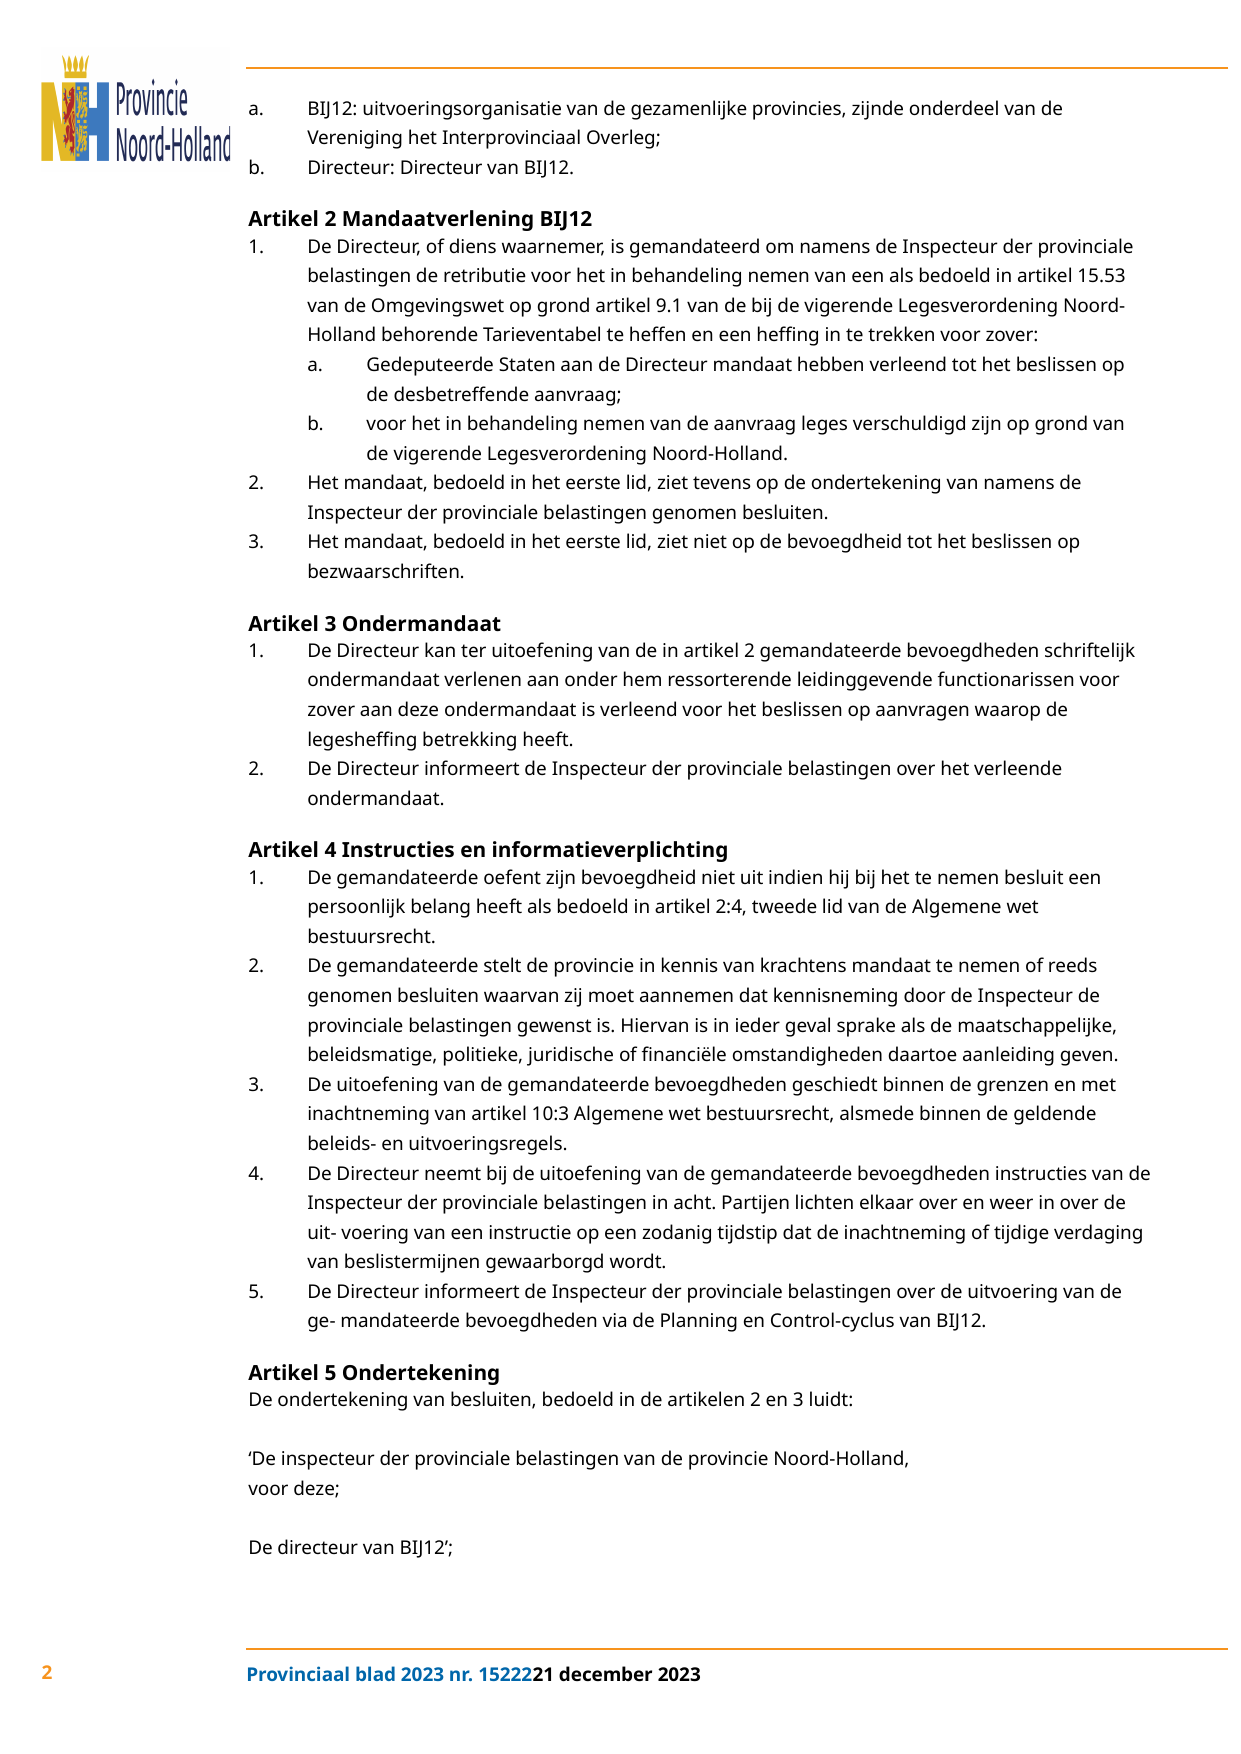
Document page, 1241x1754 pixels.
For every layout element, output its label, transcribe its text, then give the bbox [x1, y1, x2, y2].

list De Directeur, of diens waarnemer, is gemandateerd om namens de Inspecteur der provinciale belastingen de retributie voor het in behandeling nemen van een als bedoeld in artikel 15.53 van de Omgevingswet op grond artikel 9.1 van de bij de vigerende Legesverordening Noord-Holland behorende Tarieventabel te heffen en een heffing in te trekken voor zover: [248, 233, 1152, 347]
list De Directeur neemt bij de uitoefening van de gemandateerde bevoegdheden instructies van de Inspecteur der provinciale belastingen in acht. Partijen lichten elkaar over en weer in over de uit- voering van een instructie op een zodanig tijdstip dat de inachtneming of tijdige verdaging van beslistermijnen gewaarborgd wordt. [248, 1160, 1152, 1274]
text De directeur van BIJ12’; [248, 1534, 1152, 1560]
picture [41, 47, 231, 172]
list De Directeur kan ter uitoefening van de in artikel 2 gemandateerde bevoegdheden schriftelijk ondermandaat verlenen aan onder hem ressorterende leidinggevende functionarissen voor zover aan deze ondermandaat is verleend voor het beslissen op aanvragen waarop de legesheffing betrekking heeft. [248, 637, 1152, 752]
list De uitoefening van de gemandateerde bevoegdheden geschiedt binnen de grenzen en met inachtneming van artikel 10:3 Algemene wet bestuursrecht, alsmede binnen de geldende beleids- en uitvoeringsregels. [248, 1071, 1152, 1156]
list Gedeputeerde Staten aan de Directeur mandaat hebben verleend tot het beslissen op de desbetreffende aanvraag; [307, 351, 1152, 406]
text Artikel 4 Instructies en informatieverplichting [248, 835, 1152, 864]
list De Directeur informeert de Inspecteur der provinciale belastingen over het verleende ondermandaat. [248, 755, 1152, 811]
list BIJ12: uitvoeringsorganisatie van de gezamenlijke provincies, zijnde onderdeel van de Vereniging het Interprovinciaal Overleg; [248, 95, 1152, 150]
list De gemandateerde stelt de provincie in kennis van krachtens mandaat te nemen of reeds genomen besluiten waarvan zij moet aannemen dat kennisneming door de Inspecteur de provinciale belastingen gewenst is. Hiervan is in ieder geval sprake als de maatschappelijke, beleidsmatige, politieke, juridische of financiële omstandigheden daartoe aanleiding geven. [248, 953, 1152, 1067]
list De Directeur informeert de Inspecteur der provinciale belastingen over de uitvoering van de ge- mandateerde bevoegdheden via de Planning en Control-cyclus van BIJ12. [248, 1278, 1152, 1333]
list voor het in behandeling nemen van de aanvraag leges verschuldigd zijn op grond van de vigerende Legesverordening Noord-Holland. [307, 410, 1152, 466]
text Artikel 5 Ondertekening [248, 1358, 1152, 1386]
list Het mandaat, bedoeld in het eerste lid, ziet niet op de bevoegdheid tot het beslissen op bezwaarschriften. [248, 529, 1152, 584]
list Directeur: Directeur van BIJ12. [248, 154, 1152, 180]
text voor deze; [248, 1475, 1152, 1501]
text Artikel 3 Ondermandaat [248, 609, 1152, 637]
text ‘De inspecteur der provinciale belastingen van de provincie Noord-Holland, [248, 1446, 1152, 1471]
text De ondertekening van besluiten, bedoeld in de artikelen 2 en 3 luidt: [248, 1386, 1152, 1412]
text Artikel 2 Mandaatverlening BIJ12 [248, 204, 1152, 233]
list Het mandaat, bedoeld in het eerste lid, ziet tevens op de ondertekening van namens de Inspecteur der provinciale belastingen genomen besluiten. [248, 469, 1152, 525]
list De gemandateerde oefent zijn bevoegdheid niet uit indien hij bij het te nemen besluit een persoonlijk belang heeft als bedoeld in artikel 2:4, tweede lid van de Algemene wet bestuursrecht. [248, 864, 1152, 949]
